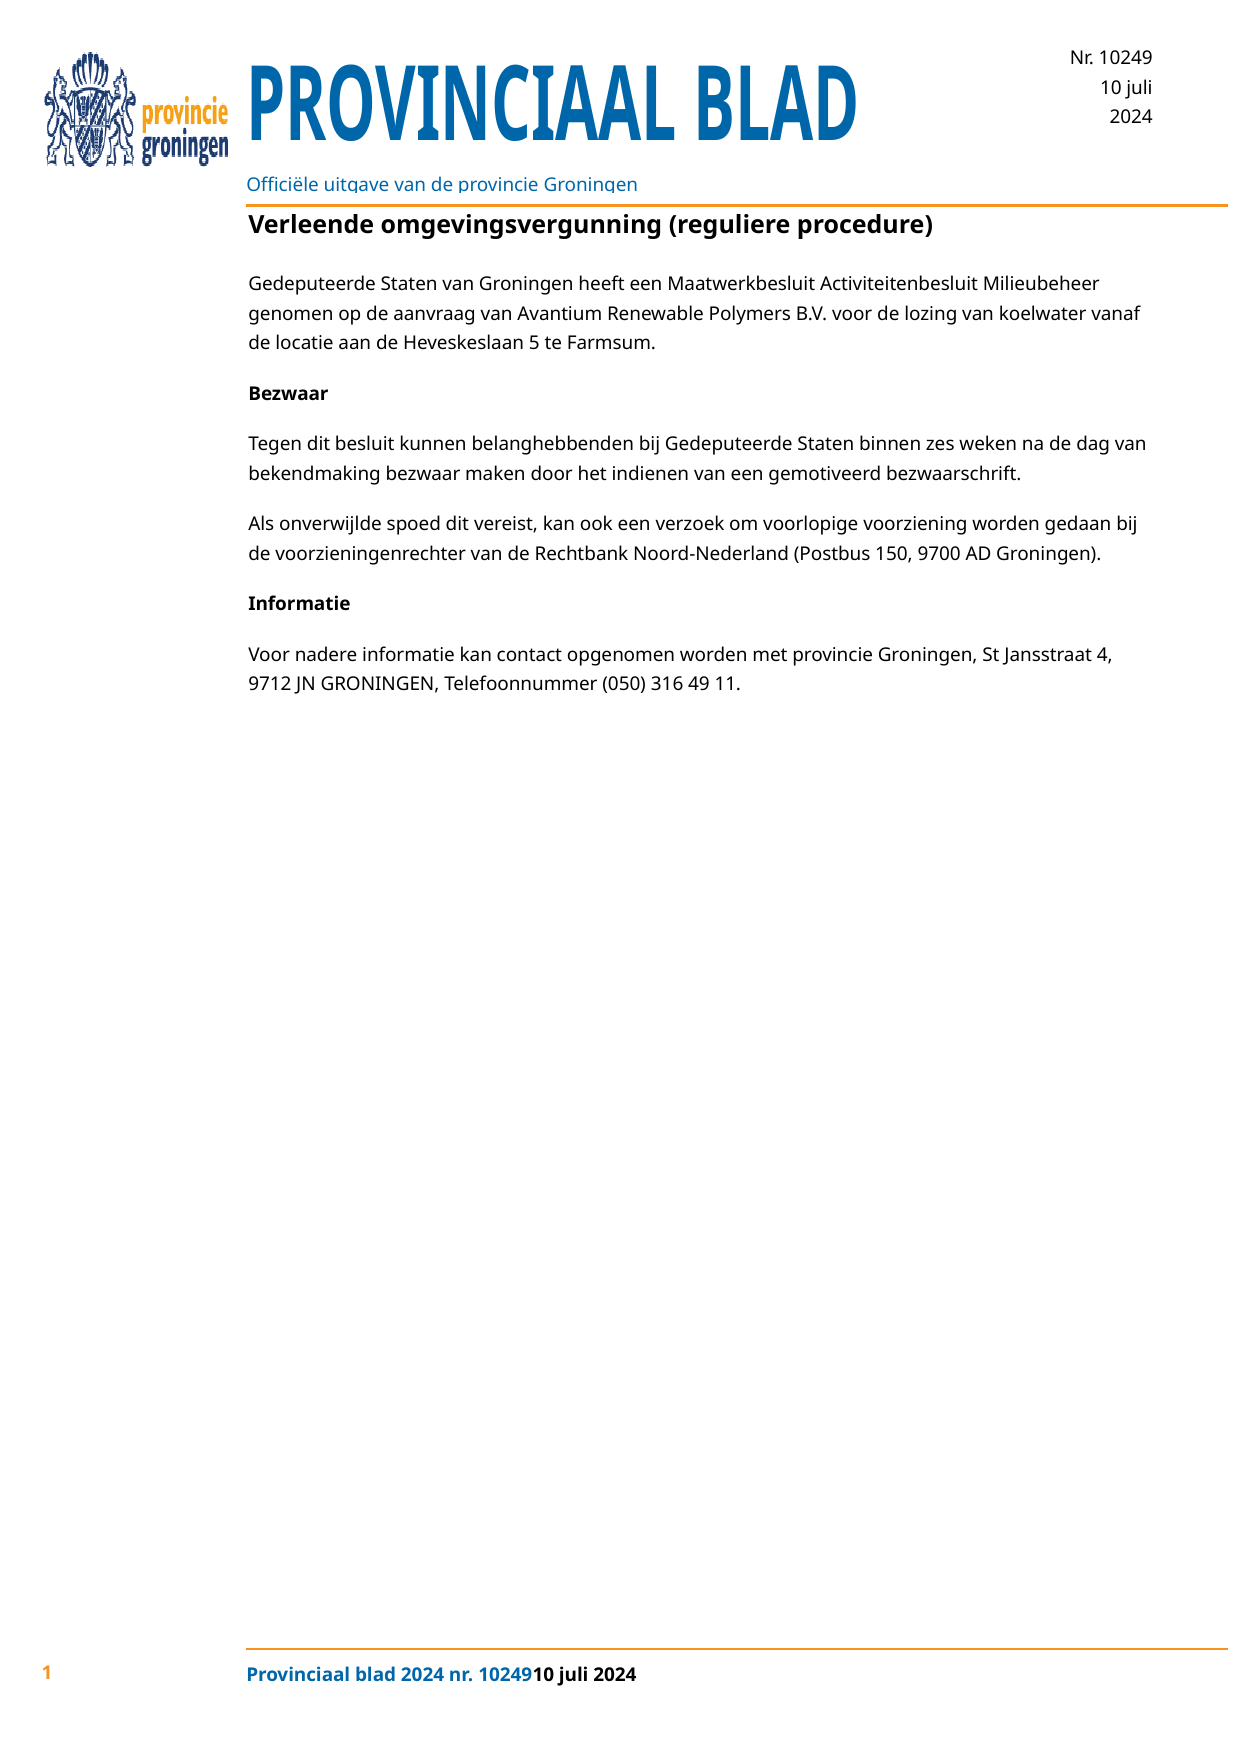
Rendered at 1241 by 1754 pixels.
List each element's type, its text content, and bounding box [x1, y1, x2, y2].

text Gedeputeerde Staten van Groningen heeft een Maatwerkbesluit Activiteitenbesluit Milieubeheer genomen op de aanvraag van Avantium Renewable Polymers B.V. voor de lozing van koelwater vanaf de locatie aan de Heveskeslaan 5 te Farmsum. [248, 270, 1152, 355]
text Tegen dit besluit kunnen belanghebbenden bij Gedeputeerde Staten binnen zes weken na de dag van bekendmaking bezwaar maken door het indienen van een gemotiveerd bezwaarschrift. [248, 430, 1152, 486]
text Als onverwijlde spoed dit vereist, kan ook een verzoek om voorlopige voorziening worden gedaan bij de voorzieningenrechter van de Rechtbank Noord-Nederland (Postbus 150, 9700 AD Groningen). [248, 510, 1152, 566]
text Verleende omgevingsvergunning (reguliere procedure) [248, 207, 1152, 241]
text Bezwaar [248, 380, 1152, 406]
picture [41, 47, 231, 172]
text Informatie [248, 590, 1152, 616]
text Voor nadere informatie kan contact opgenomen worden met provincie Groningen, St Jansstraat 4, 9712 JN GRONINGEN, Telefoonnummer (050) 316 49 11. [248, 641, 1152, 696]
